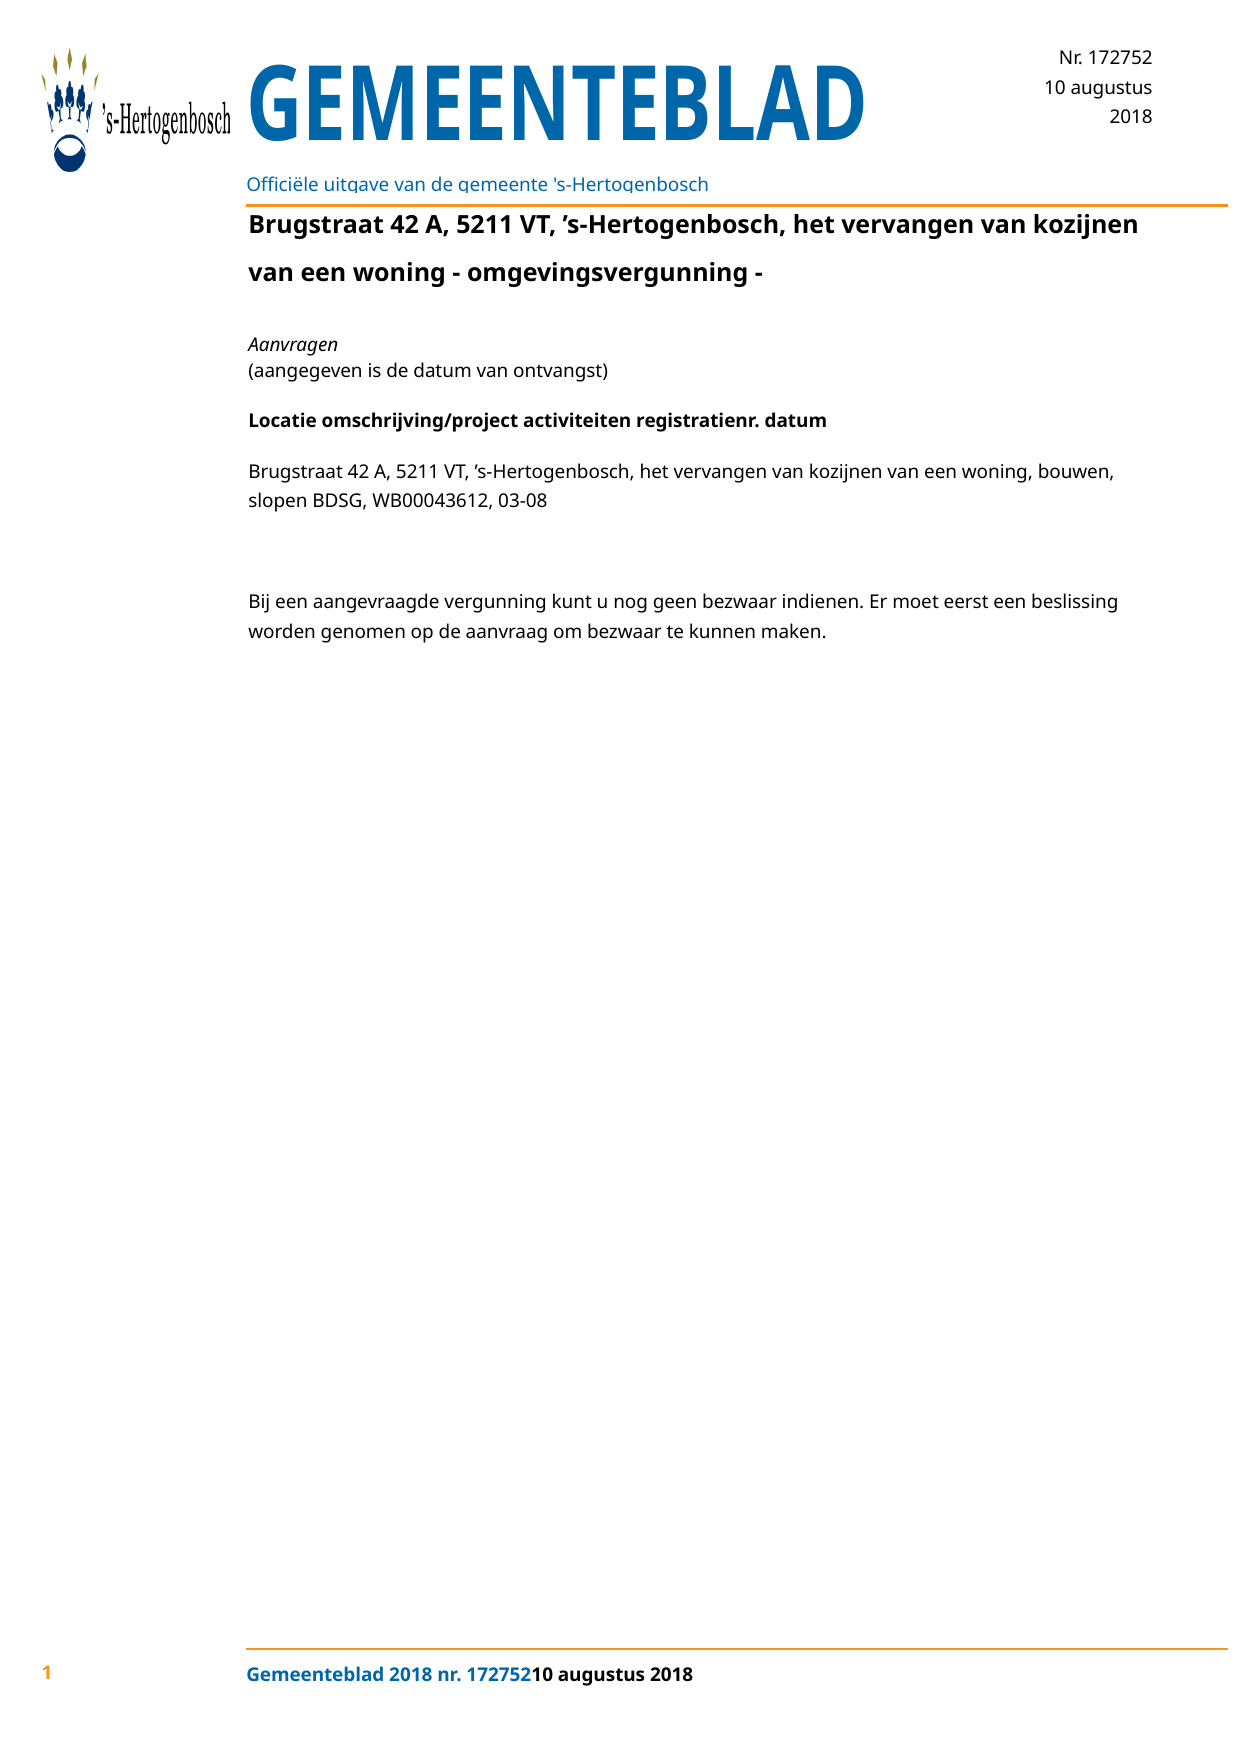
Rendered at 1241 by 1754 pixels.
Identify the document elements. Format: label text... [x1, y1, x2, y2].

text Locatie omschrijving/project activiteiten registratienr. datum [248, 408, 1152, 433]
picture [41, 47, 231, 172]
text Brugstraat 42 A, 5211 VT, ’s-Hertogenbosch, het vervangen van kozijnen van een woning - omgevingsvergunning - [248, 207, 1152, 288]
text Brugstraat 42 A, 5211 VT, ’s-Hertogenbosch, het vervangen van kozijnen van een woning, bouwen, slopen BDSG, WB00043612, 03-08 [248, 458, 1152, 513]
text (aangegeven is de datum van ontvangst) [248, 357, 1152, 383]
text Bij een aangevraagde vergunning kunt u nog geen bezwaar indienen. Er moet eerst een beslissing worden genomen op de aanvraag om bezwaar te kunnen maken. [248, 588, 1152, 644]
text Aanvragen [248, 331, 1152, 357]
